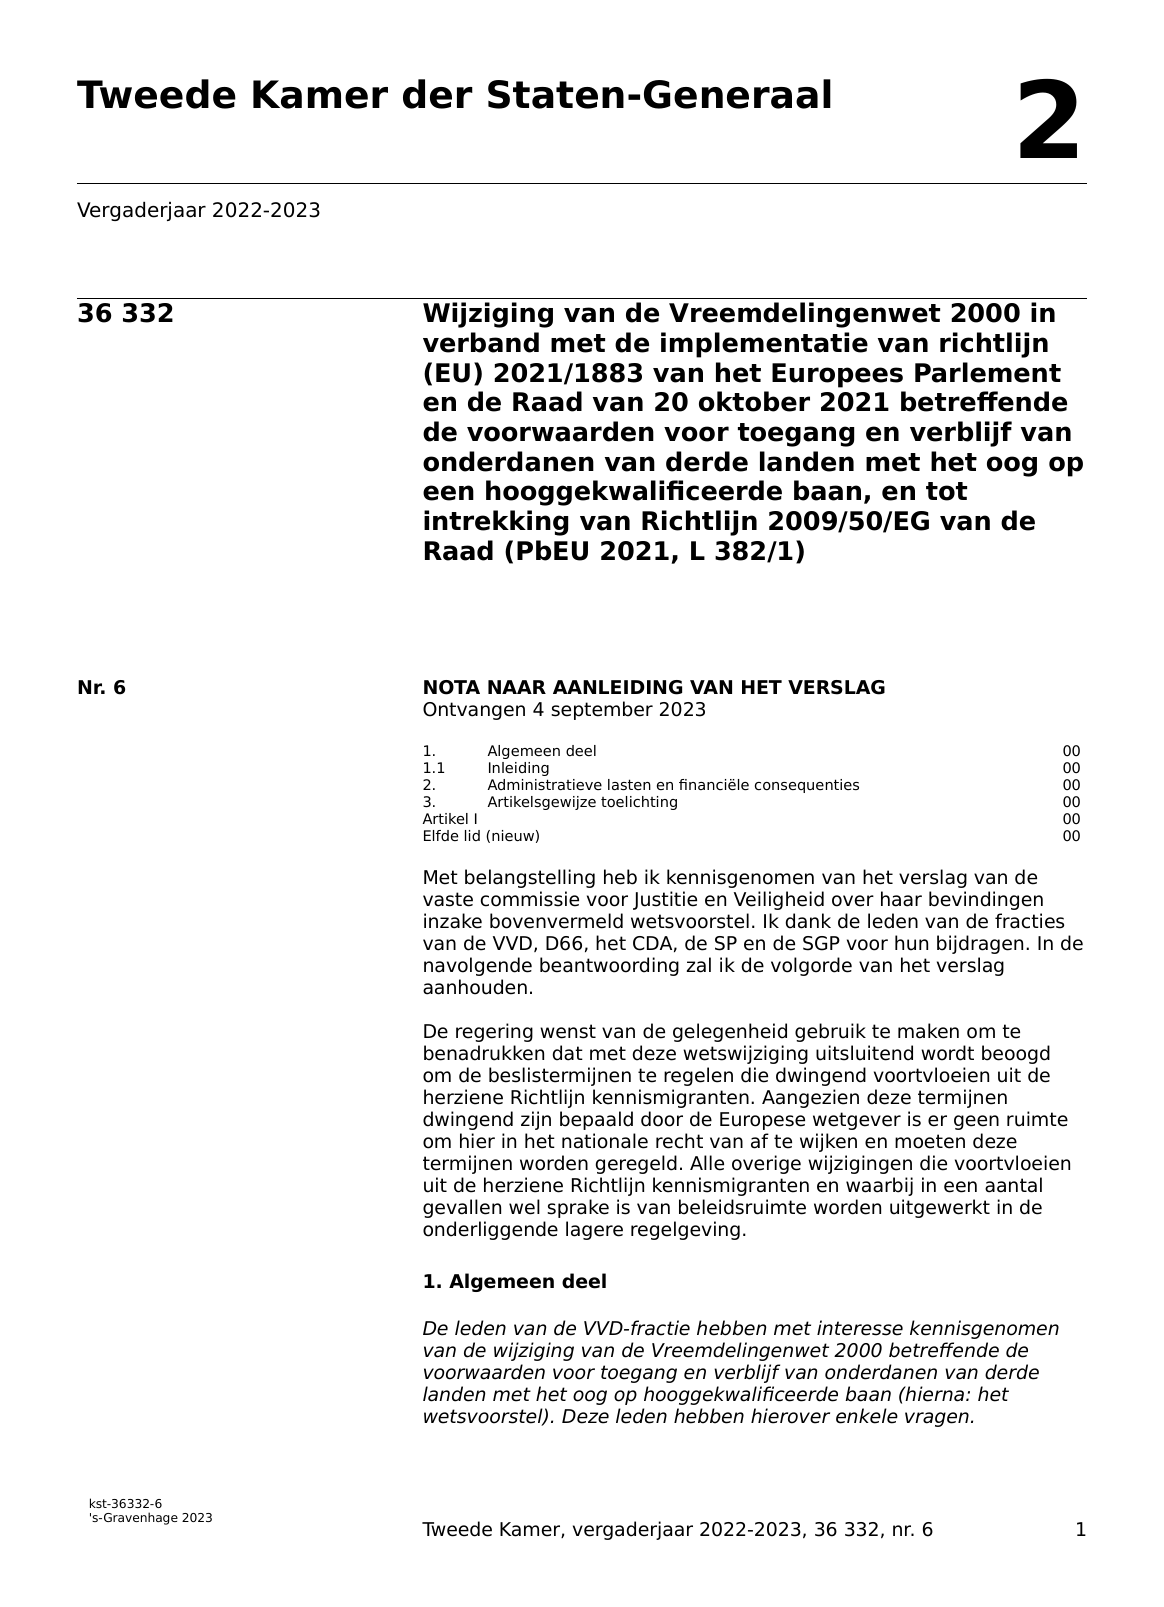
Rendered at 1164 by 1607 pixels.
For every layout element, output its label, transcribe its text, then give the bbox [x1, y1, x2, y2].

table_cell Vergaderjaar 2022-2023 [77, 184, 1087, 298]
text 's-Gravenhage 2023 [88, 1511, 323, 1525]
table_cell 3. [422, 794, 481, 811]
subtitle 1. Algemeen deel [422, 1271, 1087, 1293]
text Ontvangen 4 september 2023 [422, 699, 1087, 721]
text De leden van de VVD-fractie hebben met interesse kennisgenomen van de wijziging van de Vreemdelingenwet 2000 betreffende de voorwaarden voor toegang en verblijf van onderdanen van derde landen met het oog op hooggekwalificeerde baan (hierna: het wetsvoorstel). Deze leden hebben hierover enkele vragen. [422, 1318, 1087, 1428]
table_header 00 [1013, 743, 1087, 760]
table_cell 00 [1013, 794, 1087, 811]
table_header Algemeen deel [481, 743, 1013, 760]
subtitle Nr. 6 NOTA NAAR AANLEIDING VAN HET VERSLAG [77, 677, 1087, 699]
text Met belangstelling heb ik kennisgenomen van het verslag van de vaste commissie voor Justitie en Veiligheid over haar bevindingen inzake bovenvermeld wetsvoorstel. Ik dank de leden van de fracties van de VVD, D66, het CDA, de SP en de SGP voor hun bijdragen. In de navolgende beantwoording zal ik de volgorde van het verslag aanhouden. [422, 867, 1087, 999]
table_cell 00 [1013, 828, 1087, 845]
table_cell Artikelsgewijze toelichting [481, 794, 1013, 811]
table_header Tweede Kamer der Staten-Generaal [77, 59, 886, 183]
table_cell 00 [1013, 811, 1087, 828]
table_header 2 [886, 59, 1087, 183]
text kst-36332-6 [88, 1497, 323, 1511]
table_cell Administratieve lasten en financiële consequenties [481, 777, 1013, 794]
table_cell 1.1 [422, 760, 481, 777]
table_cell 2. [422, 777, 481, 794]
subtitle 36 332 Wijziging van de Vreemdelingenwet 2000 in verband met de implementatie van richtlijn (EU) 2021/1883 van het Europees Parlement en de Raad van 20 oktober 2021 betreffende de voorwaarden voor toegang en verblijf van onderdanen van derde landen met het oog op een hooggekwalificeerde baan, en tot intrekking van Richtlijn 2009/50/EG van de Raad (PbEU 2021, L 382/1) [77, 299, 1087, 566]
table_cell Inleiding [481, 760, 1013, 777]
text De regering wenst van de gelegenheid gebruik te maken om te benadrukken dat met deze wetswijziging uitsluitend wordt beoogd om de beslistermijnen te regelen die dwingend voortvloeien uit de herziene Richtlijn kennismigranten. Aangezien deze termijnen dwingend zijn bepaald door de Europese wetgever is er geen ruimte om hier in het nationale recht van af te wijken en moeten deze termijnen worden geregeld. Alle overige wijzigingen die voortvloeien uit de herziene Richtlijn kennismigranten en waarbij in een aantal gevallen wel sprake is van beleidsruimte worden uitgewerkt in de onderliggende lagere regelgeving. [422, 1021, 1087, 1241]
table_header 1. [422, 743, 481, 760]
table_cell Artikel I [422, 811, 1013, 828]
table_cell 00 [1013, 777, 1087, 794]
table_cell Elfde lid (nieuw) [422, 828, 1013, 845]
table_cell 00 [1013, 760, 1087, 777]
